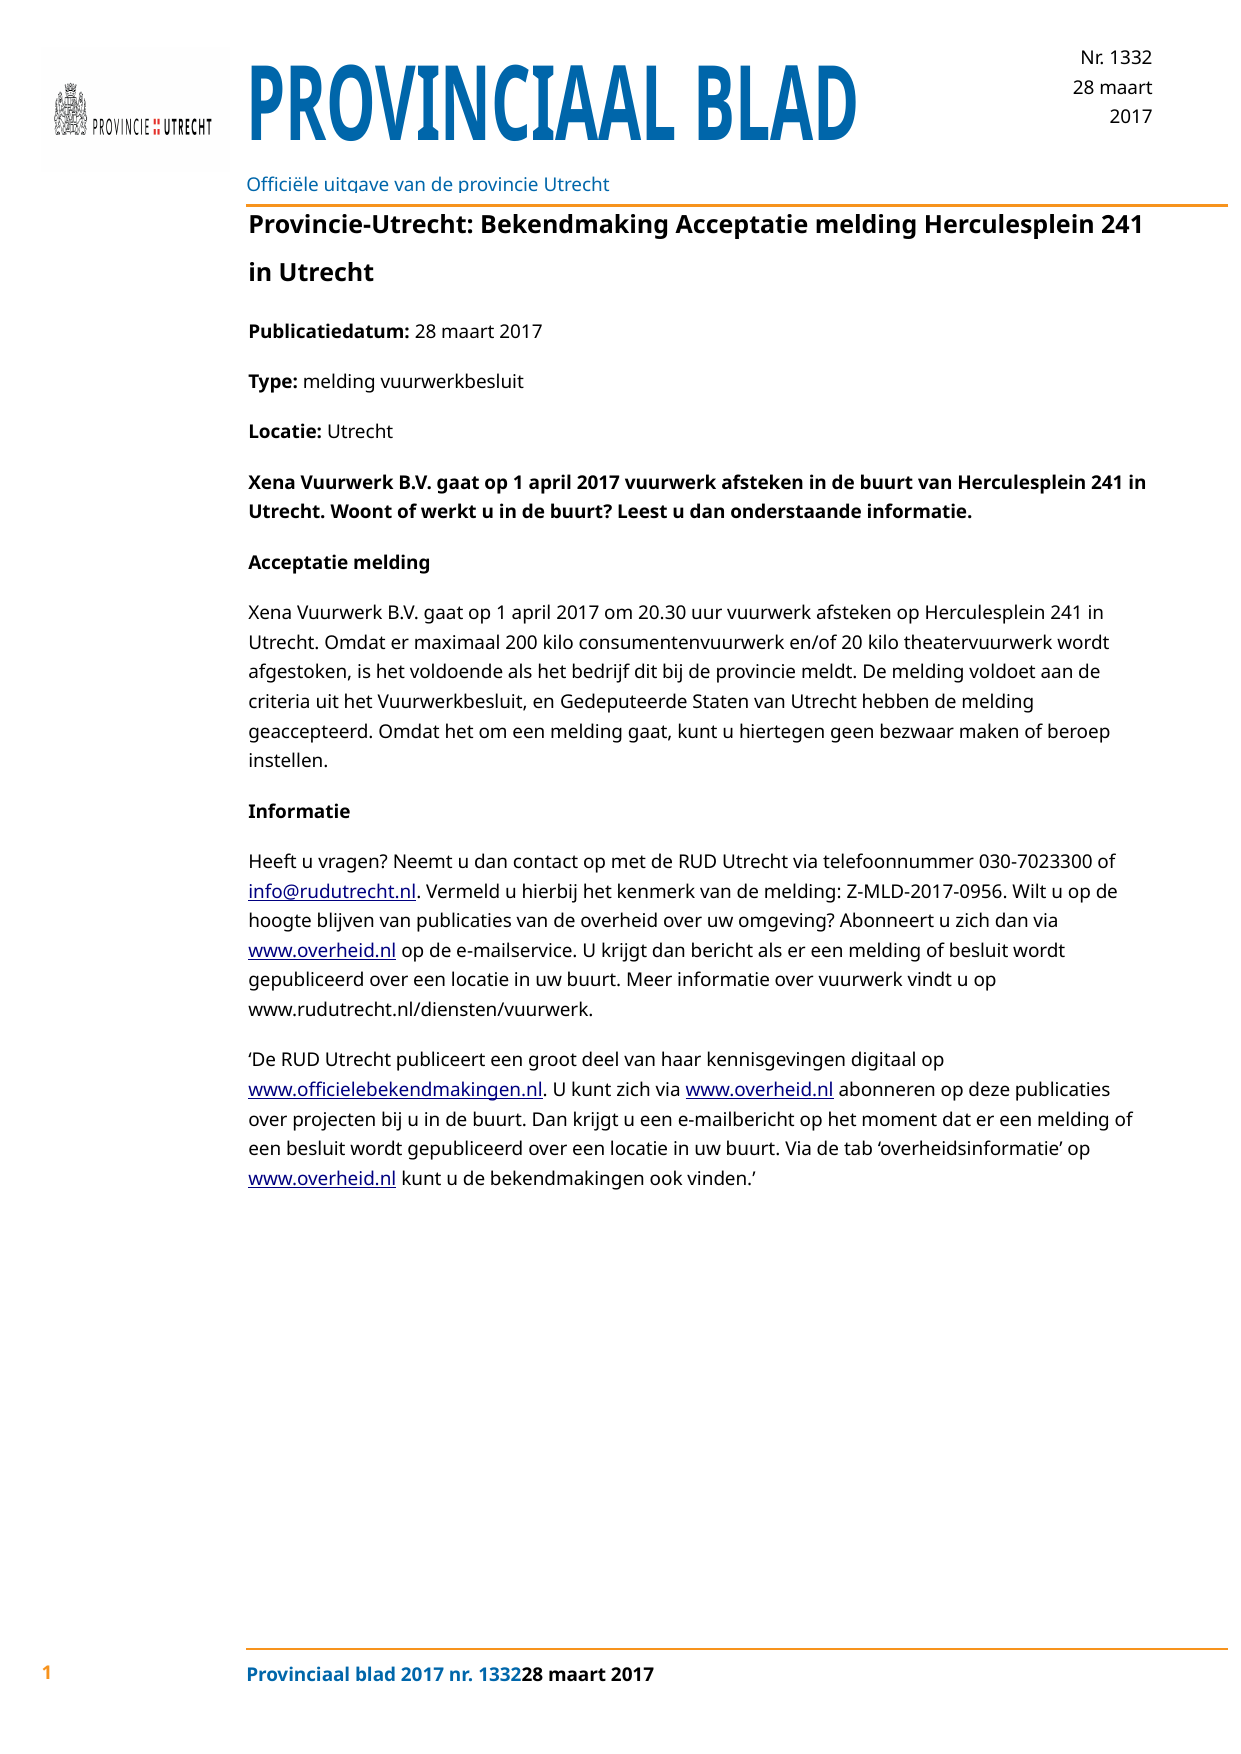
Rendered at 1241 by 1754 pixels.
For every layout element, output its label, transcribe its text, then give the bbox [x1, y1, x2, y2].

text Informatie [248, 798, 1152, 824]
text Xena Vuurwerk B.V. gaat op 1 april 2017 om 20.30 uur vuurwerk afsteken op Herculesplein 241 in Utrecht. Omdat er maximaal 200 kilo consumentenvuurwerk en/of 20 kilo theatervuurwerk wordt afgestoken, is het voldoende als het bedrijf dit bij de provincie meldt. De melding voldoet aan de criteria uit het Vuurwerkbesluit, en Gedeputeerde Staten van Utrecht hebben de melding geaccepteerd. Omdat het om een melding gaat, kunt u hiertegen geen bezwaar maken of beroep instellen. [248, 599, 1152, 773]
text Heeft u vragen? Neemt u dan contact op met de RUD Utrecht via telefoonnummer 030-7023300 of info@rudutrecht.nl. Vermeld u hierbij het kenmerk van de melding: Z-MLD-2017-0956. Wilt u op de hoogte blijven van publicaties van de overheid over uw omgeving? Abonneert u zich dan via www.overheid.nl op de e-mailservice. U krijgt dan bericht als er een melding of besluit wordt gepubliceerd over een locatie in uw buurt. Meer informatie over vuurwerk vindt u op www.rudutrecht.nl/diensten/vuurwerk. [248, 848, 1152, 1022]
picture [41, 47, 231, 172]
text Publicatiedatum: 28 maart 2017 [248, 318, 1152, 344]
text Acceptatie melding [248, 549, 1152, 575]
text Xena Vuurwerk B.V. gaat op 1 april 2017 vuurwerk afsteken in de buurt van Herculesplein 241 in Utrecht. Woont of werkt u in de buurt? Leest u dan onderstaande informatie. [248, 469, 1152, 524]
text Provincie-Utrecht: Bekendmaking Acceptatie melding Herculesplein 241 in Utrecht [248, 207, 1152, 288]
text Type: melding vuurwerkbesluit [248, 368, 1152, 394]
text ‘De RUD Utrecht publiceert een groot deel van haar kennisgevingen digitaal op www.officielebekendmakingen.nl. U kunt zich via www.overheid.nl abonneren op deze publicaties over projecten bij u in de buurt. Dan krijgt u een e-mailbericht op het moment dat er een melding of een besluit wordt gepubliceerd over een locatie in uw buurt. Via de tab ‘overheidsinformatie’ op www.overheid.nl kunt u de bekendmakingen ook vinden.’ [248, 1047, 1152, 1191]
text Locatie: Utrecht [248, 419, 1152, 444]
